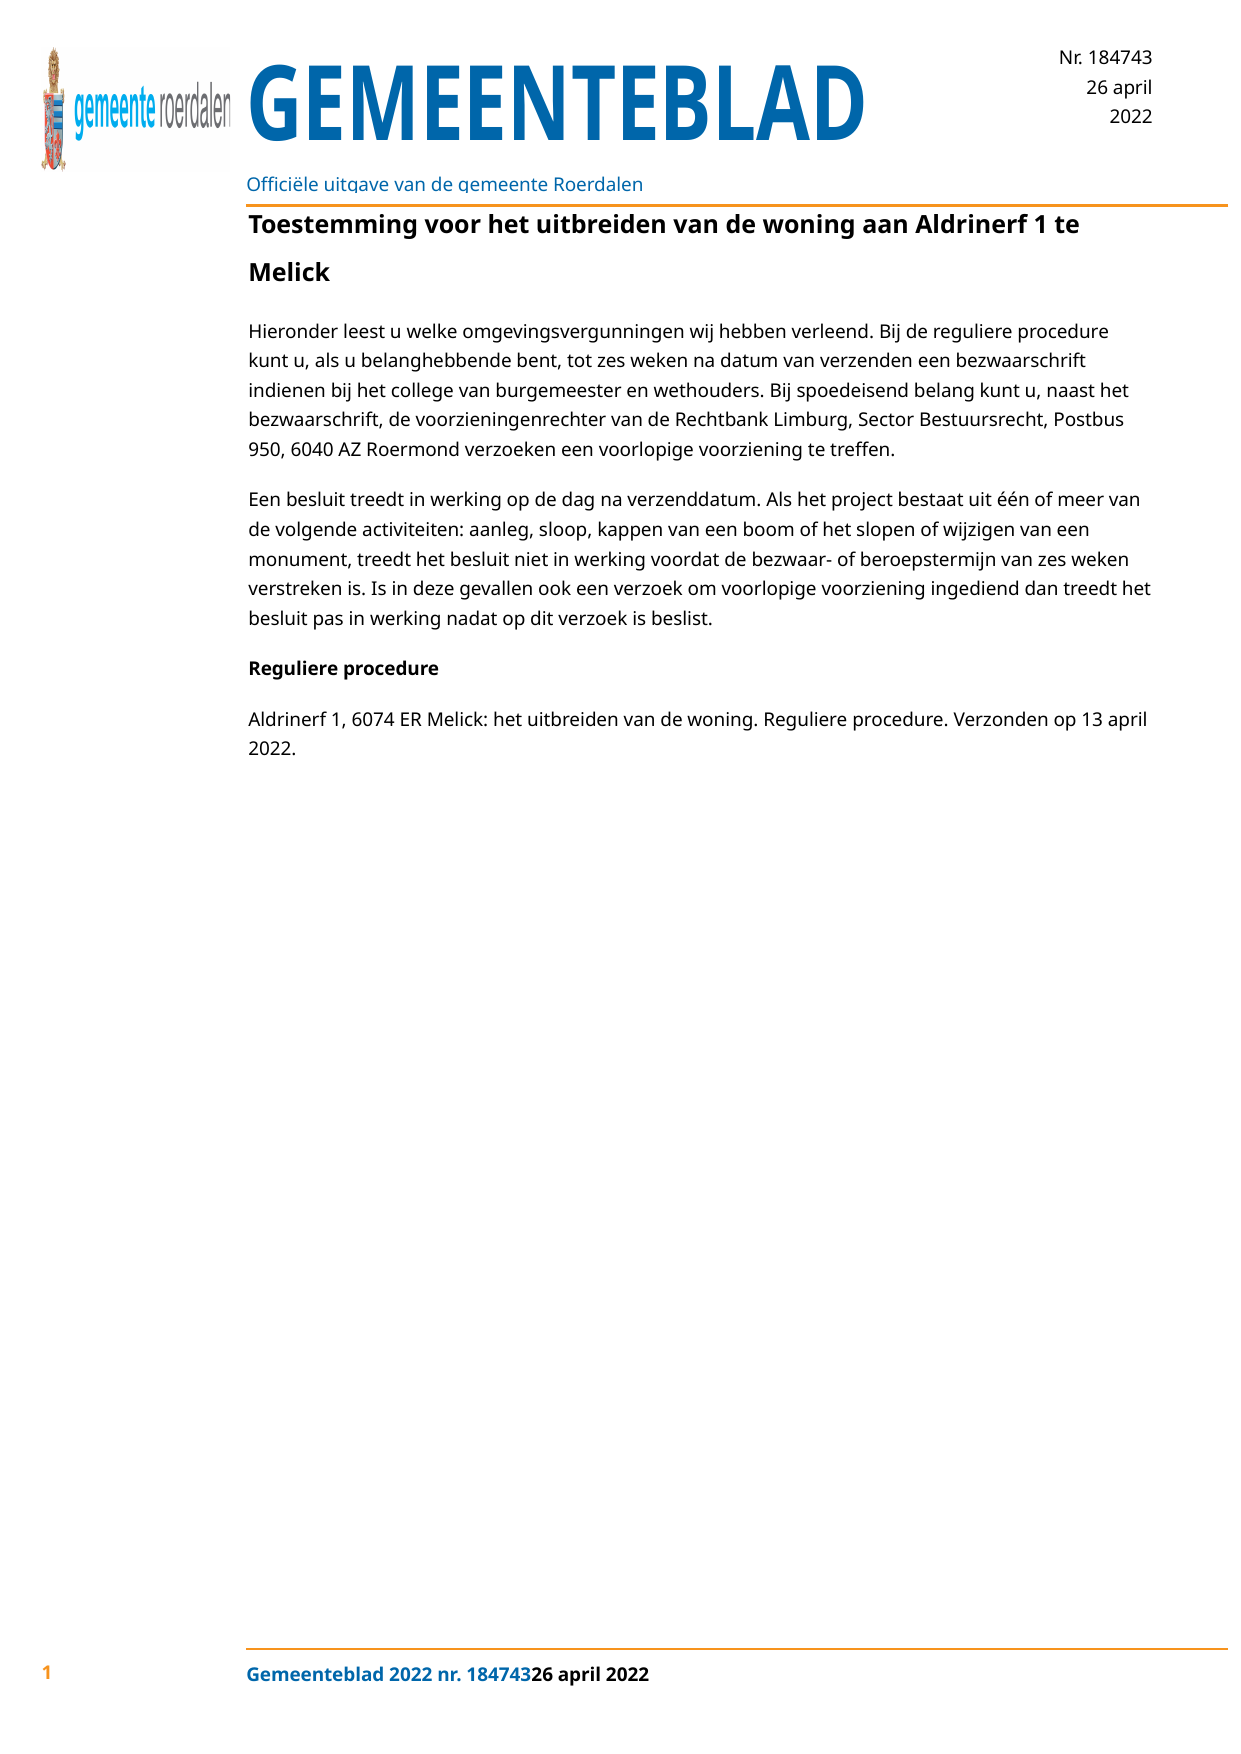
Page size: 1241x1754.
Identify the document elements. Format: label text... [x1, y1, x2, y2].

text Toestemming voor het uitbreiden van de woning aan Aldrinerf 1 te Melick [248, 207, 1152, 288]
picture [41, 47, 231, 172]
text Aldrinerf 1, 6074 ER Melick: het uitbreiden van de woning. Reguliere procedure. Verzonden op 13 april 2022. [248, 706, 1152, 761]
text Een besluit treedt in werking op de dag na verzenddatum. Als het project bestaat uit één of meer van de volgende activiteiten: aanleg, sloop, kappen van een boom of het slopen of wijzigen van een monument, treedt het besluit niet in werking voordat de bezwaar- of beroepstermijn van zes weken verstreken is. Is in deze gevallen ook een verzoek om voorlopige voorziening ingediend dan treedt het besluit pas in werking nadat op dit verzoek is beslist. [248, 487, 1152, 631]
text Hieronder leest u welke omgevingsvergunningen wij hebben verleend. Bij de reguliere procedure kunt u, als u belanghebbende bent, tot zes weken na datum van verzenden een bezwaarschrift indienen bij het college van burgemeester en wethouders. Bij spoedeisend belang kunt u, naast het bezwaarschrift, de voorzieningenrechter van de Rechtbank Limburg, Sector Bestuursrecht, Postbus 950, 6040 AZ Roermond verzoeken een voorlopige voorziening te treffen. [248, 318, 1152, 462]
text Reguliere procedure [248, 655, 1152, 681]
